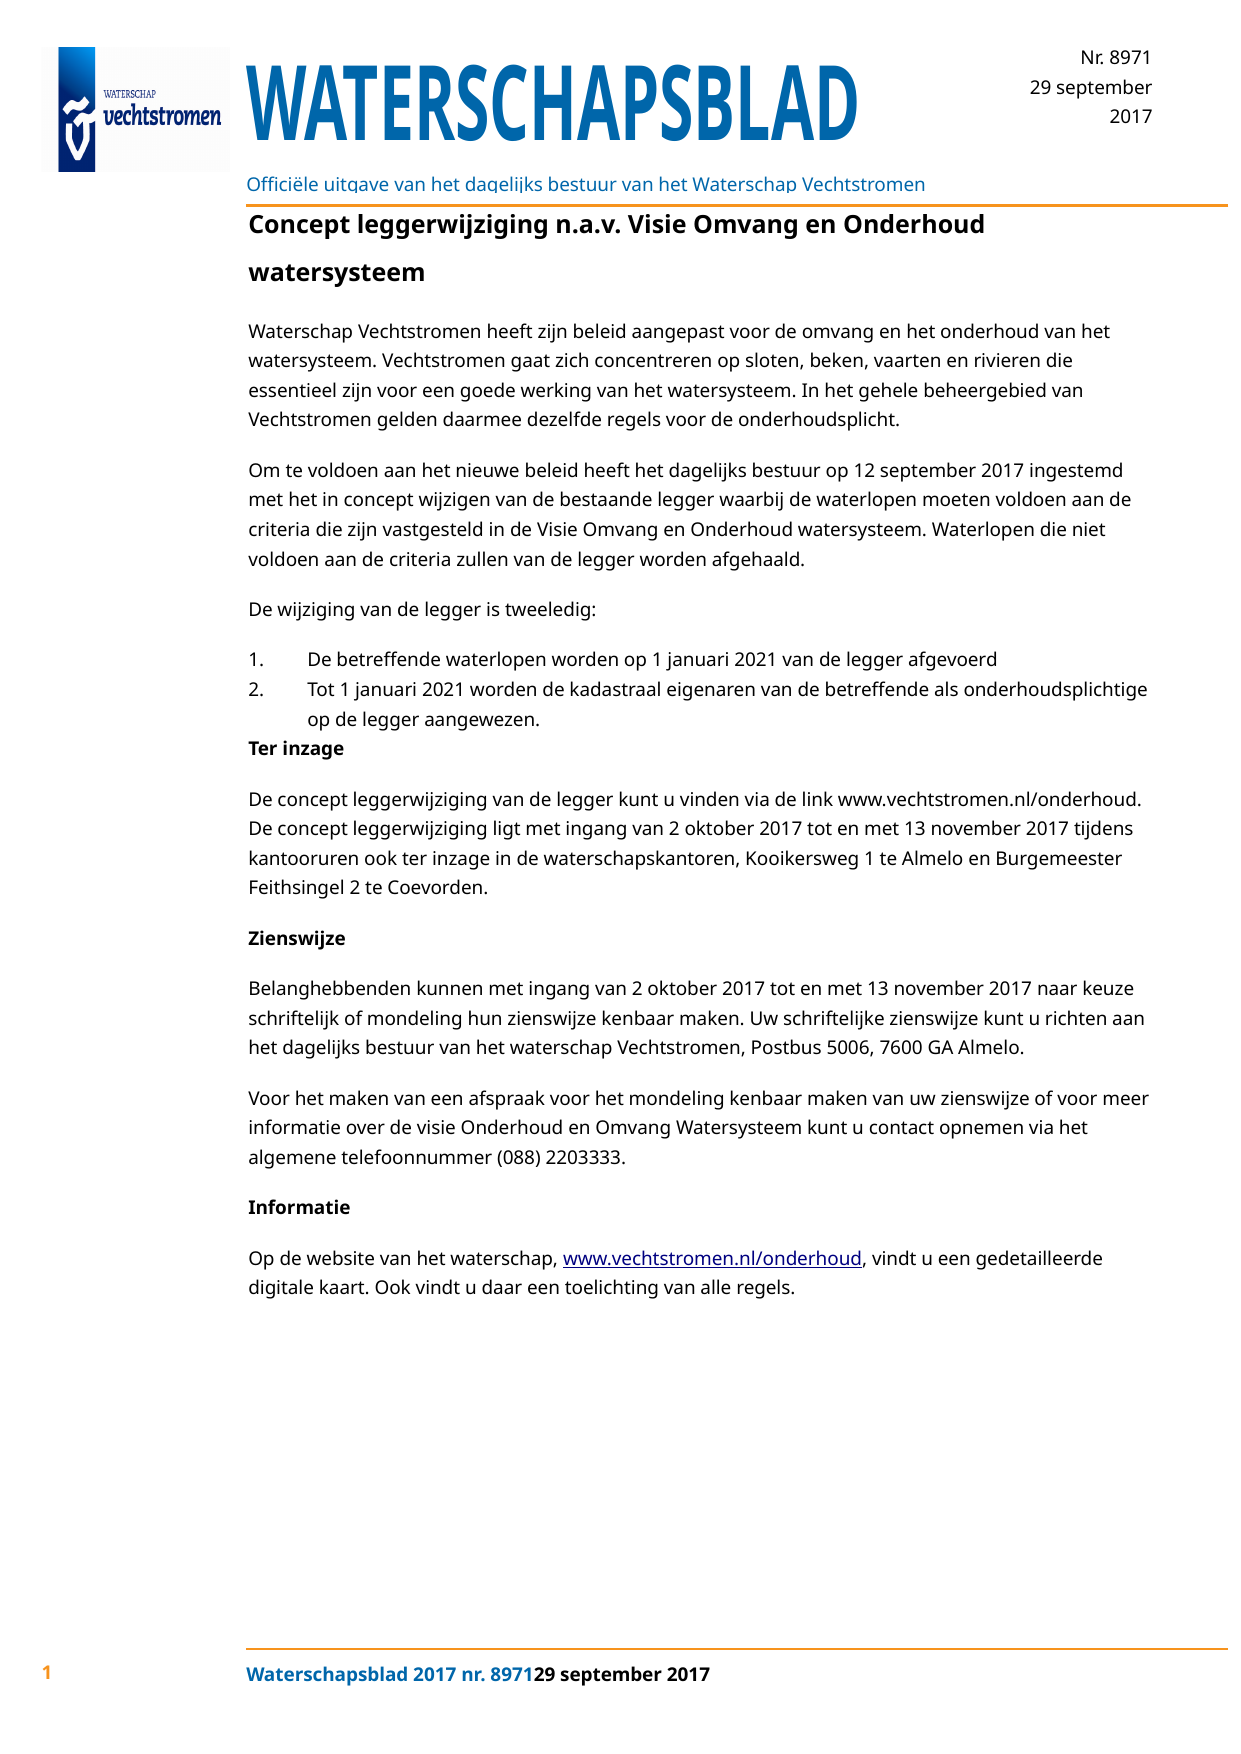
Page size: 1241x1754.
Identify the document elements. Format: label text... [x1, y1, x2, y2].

list De betreffende waterlopen worden op 1 januari 2021 van de legger afgevoerd [248, 647, 1152, 672]
text Voor het maken van een afspraak voor het mondeling kenbaar maken van uw zienswijze of voor meer informatie over de visie Onderhoud en Omvang Watersysteem kunt u contact opnemen via het algemene telefoonnummer (088) 2203333. [248, 1085, 1152, 1170]
picture [41, 47, 231, 172]
text Om te voldoen aan het nieuwe beleid heeft het dagelijks bestuur op 12 september 2017 ingestemd met het in concept wijzigen van de bestaande legger waarbij de waterlopen moeten voldoen aan de criteria die zijn vastgesteld in de Visie Omvang en Onderhoud watersysteem. Waterlopen die niet voldoen aan de criteria zullen van de legger worden afgehaald. [248, 457, 1152, 572]
text Ter inzage [248, 735, 1152, 761]
text Waterschap Vechtstromen heeft zijn beleid aangepast voor de omvang en het onderhoud van het watersysteem. Vechtstromen gaat zich concentreren op sloten, beken, vaarten en rivieren die essentieel zijn voor een goede werking van het watersysteem. In het gehele beheergebied van Vechtstromen gelden daarmee dezelfde regels voor de onderhoudsplicht. [248, 318, 1152, 432]
text Belanghebbenden kunnen met ingang van 2 oktober 2017 tot en met 13 november 2017 naar keuze schriftelijk of mondeling hun zienswijze kenbaar maken. Uw schriftelijke zienswijze kunt u richten aan het dagelijks bestuur van het waterschap Vechtstromen, Postbus 5006, 7600 GA Almelo. [248, 975, 1152, 1060]
list Tot 1 januari 2021 worden de kadastraal eigenaren van de betreffende als onderhoudsplichtige op de legger aangewezen. [248, 676, 1152, 732]
text De wijziging van de legger is tweeledig: [248, 596, 1152, 622]
text Informatie [248, 1194, 1152, 1220]
text De concept leggerwijziging van de legger kunt u vinden via de link www.vechtstromen.nl/onderhoud. De concept leggerwijziging ligt met ingang van 2 oktober 2017 tot en met 13 november 2017 tijdens kantooruren ook ter inzage in de waterschapskantoren, Kooikersweg 1 te Almelo en Burgemeester Feithsingel 2 te Coevorden. [248, 786, 1152, 900]
text Concept leggerwijziging n.a.v. Visie Omvang en Onderhoud watersysteem [248, 207, 1152, 288]
text Zienswijze [248, 925, 1152, 951]
text Op de website van het waterschap, www.vechtstromen.nl/onderhoud, vindt u een gedetailleerde digitale kaart. Ook vindt u daar een toelichting van alle regels. [248, 1245, 1152, 1300]
